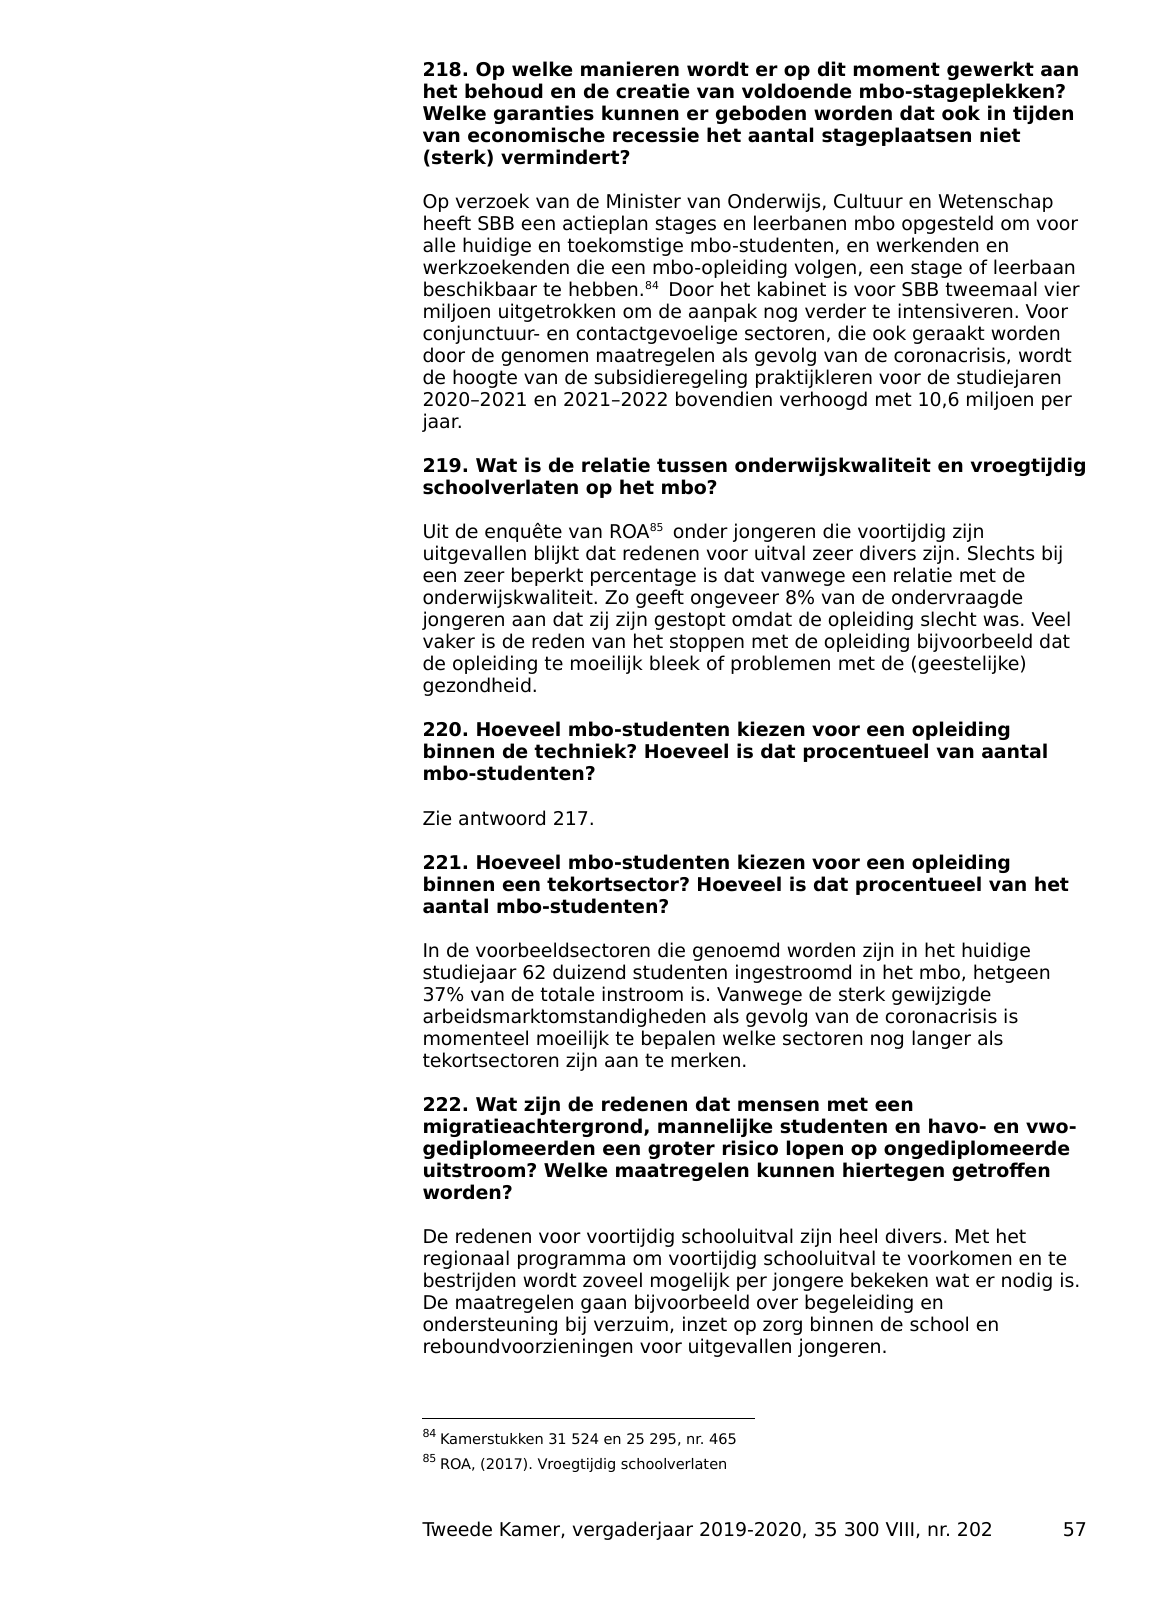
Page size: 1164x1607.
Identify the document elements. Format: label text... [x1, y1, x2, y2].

text Op verzoek van de Minister van Onderwijs, Cultuur en Wetenschap heeft SBB een actieplan stages en leerbanen mbo opgesteld om voor alle huidige en toekomstige mbo-studenten, en werkenden en werkzoekenden die een mbo-opleiding volgen, een stage of leerbaan beschikbaar te hebben. Door het kabinet is voor SBB tweemaal vier miljoen uitgetrokken om de aanpak nog verder te intensiveren. Voor conjunctuur- en contactgevoelige sectoren, die ook geraakt worden door de genomen maatregelen als gevolg van de coronacrisis, wordt de hoogte van de subsidieregeling praktijkleren voor de studiejaren 2020–2021 en 2021–2022 bovendien verhoogd met 10,6 miljoen per jaar. [422, 191, 1087, 433]
text 218. Op welke manieren wordt er op dit moment gewerkt aan het behoud en de creatie van voldoende mbo-stageplekken? Welke garanties kunnen er geboden worden dat ook in tijden van economische recessie het aantal stageplaatsen niet (sterk) vermindert? [422, 59, 1087, 169]
text Uit de enquête van ROA onder jongeren die voortijdig zijn uitgevallen blijkt dat redenen voor uitval zeer divers zijn. Slechts bij een zeer beperkt percentage is dat vanwege een relatie met de onderwijskwaliteit. Zo geeft ongeveer 8% van de ondervraagde jongeren aan dat zij zijn gestopt omdat de opleiding slecht was. Veel vaker is de reden van het stoppen met de opleiding bijvoorbeeld dat de opleiding te moeilijk bleek of problemen met de (geestelijke) gezondheid. [422, 521, 1087, 697]
text In de voorbeeldsectoren die genoemd worden zijn in het huidige studiejaar 62 duizend studenten ingestroomd in het mbo, hetgeen 37% van de totale instroom is. Vanwege de sterk gewijzigde arbeidsmarktomstandigheden als gevolg van de coronacrisis is momenteel moeilijk te bepalen welke sectoren nog langer als tekortsectoren zijn aan te merken. [422, 940, 1087, 1072]
text 222. Wat zijn de redenen dat mensen met een migratieachtergrond, mannelijke studenten en havo- en vwo-gediplomeerden een groter risico lopen op ongediplomeerde uitstroom? Welke maatregelen kunnen hiertegen getroffen worden? [422, 1094, 1087, 1204]
text 221. Hoeveel mbo-studenten kiezen voor een opleiding binnen een tekortsector? Hoeveel is dat procentueel van het aantal mbo-studenten? [422, 852, 1087, 917]
text Zie antwoord 217. [422, 807, 1087, 829]
text ROA, (2017). Vroegtijdig schoolverlaten [422, 1452, 1087, 1474]
text De redenen voor voortijdig schooluitval zijn heel divers. Met het regionaal programma om voortijdig schooluitval te voorkomen en te bestrijden wordt zoveel mogelijk per jongere bekeken wat er nodig is. De maatregelen gaan bijvoorbeeld over begeleiding en ondersteuning bij verzuim, inzet op zorg binnen de school en reboundvoorzieningen voor uitgevallen jongeren. [422, 1226, 1087, 1358]
text Kamerstukken 31 524 en 25 295, nr. 465 [422, 1427, 1087, 1449]
text 219. Wat is de relatie tussen onderwijskwaliteit en vroegtijdig schoolverlaten op het mbo? [422, 455, 1087, 499]
text 220. Hoeveel mbo-studenten kiezen voor een opleiding binnen de techniek? Hoeveel is dat procentueel van aantal mbo-studenten? [422, 719, 1087, 785]
